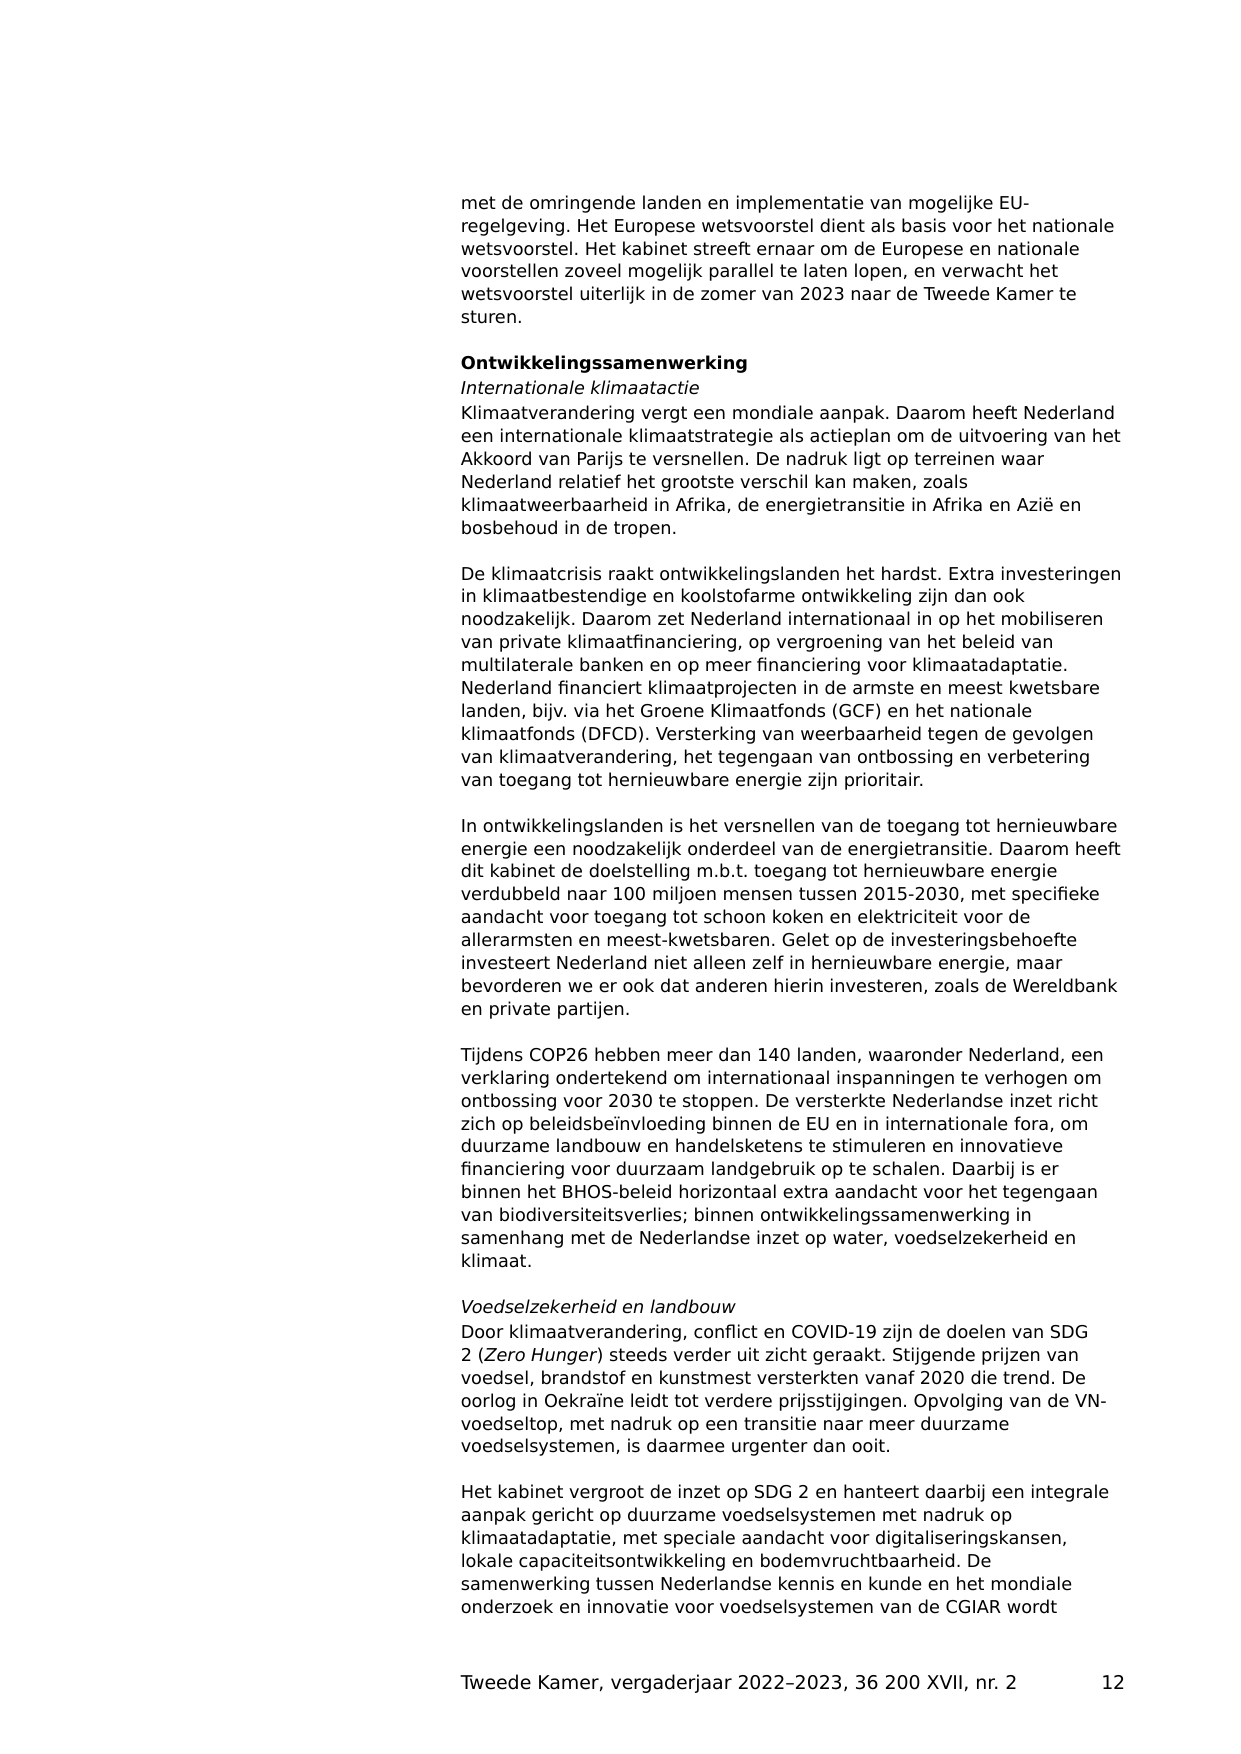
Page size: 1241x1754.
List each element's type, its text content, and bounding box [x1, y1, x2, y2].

text Door klimaatverandering, conflict en COVID-19 zijn de doelen van SDG 2 (Zero Hunger) steeds verder uit zicht geraakt. Stijgende prijzen van voedsel, brandstof en kunstmest versterkten vanaf 2020 die trend. De oorlog in Oekraïne leidt tot verdere prijsstijgingen. Opvolging van de VN-voedseltop, met nadruk op een transitie naar meer duurzame voedselsystemen, is daarmee urgenter dan ooit. [461, 1320, 1125, 1457]
text Het kabinet vergroot de inzet op SDG 2 en hanteert daarbij een integrale aanpak gericht op duurzame voedselsystemen met nadruk op klimaatadaptatie, met speciale aandacht voor digitaliseringskansen, lokale capaciteitsontwikkeling en bodemvruchtbaarheid. De samenwerking tussen Nederlandse kennis en kunde en het mondiale onderzoek en innovatie voor voedselsystemen van de CGIAR wordt [461, 1480, 1125, 1618]
text Internationale klimaatactie [461, 376, 1125, 399]
text Klimaatverandering vergt een mondiale aanpak. Daarom heeft Nederland een internationale klimaatstrategie als actieplan om de uitvoering van het Akkoord van Parijs te versnellen. De nadruk ligt op terreinen waar Nederland relatief het grootste verschil kan maken, zoals klimaatweerbaarheid in Afrika, de energietransitie in Afrika en Azië en bosbehoud in de tropen. [461, 401, 1125, 539]
text Ontwikkelingssamenwerking [461, 351, 1125, 374]
text In ontwikkelingslanden is het versnellen van de toegang tot hernieuwbare energie een noodzakelijk onderdeel van de energietransitie. Daarom heeft dit kabinet de doelstelling m.b.t. toegang tot hernieuwbare energie verdubbeld naar 100 miljoen mensen tussen 2015-2030, met specifieke aandacht voor toegang tot schoon koken en elektriciteit voor de allerarmsten en meest-kwetsbaren. Gelet op de investeringsbehoefte investeert Nederland niet alleen zelf in hernieuwbare energie, maar bevorderen we er ook dat anderen hierin investeren, zoals de Wereldbank en private partijen. [461, 814, 1125, 1020]
text Voedselzekerheid en landbouw [461, 1295, 1125, 1318]
text De klimaatcrisis raakt ontwikkelingslanden het hardst. Extra investeringen in klimaatbestendige en koolstofarme ontwikkeling zijn dan ook noodzakelijk. Daarom zet Nederland internationaal in op het mobiliseren van private klimaatfinanciering, op vergroening van het beleid van multilaterale banken en op meer financiering voor klimaatadaptatie. Nederland financiert klimaatprojecten in de armste en meest kwetsbare landen, bijv. via het Groene Klimaatfonds (GCF) en het nationale klimaatfonds (DFCD). Versterking van weerbaarheid tegen de gevolgen van klimaatverandering, het tegengaan van ontbossing en verbetering van toegang tot hernieuwbare energie zijn prioritair. [461, 562, 1125, 791]
text met de omringende landen en implementatie van mogelijke EU-regelgeving. Het Europese wetsvoorstel dient als basis voor het nationale wetsvoorstel. Het kabinet streeft ernaar om de Europese en nationale voorstellen zoveel mogelijk parallel te laten lopen, en verwacht het wetsvoorstel uiterlijk in de zomer van 2023 naar de Tweede Kamer te sturen. [461, 191, 1125, 328]
text Tijdens COP26 hebben meer dan 140 landen, waaronder Nederland, een verklaring ondertekend om internationaal inspanningen te verhogen om ontbossing voor 2030 te stoppen. De versterkte Nederlandse inzet richt zich op beleidsbeïnvloeding binnen de EU en in internationale fora, om duurzame landbouw en handelsketens te stimuleren en innovatieve financiering voor duurzaam landgebruik op te schalen. Daarbij is er binnen het BHOS-beleid horizontaal extra aandacht voor het tegengaan van biodiversiteitsverlies; binnen ontwikkelingssamenwerking in samenhang met de Nederlandse inzet op water, voedselzekerheid en klimaat. [461, 1043, 1125, 1272]
